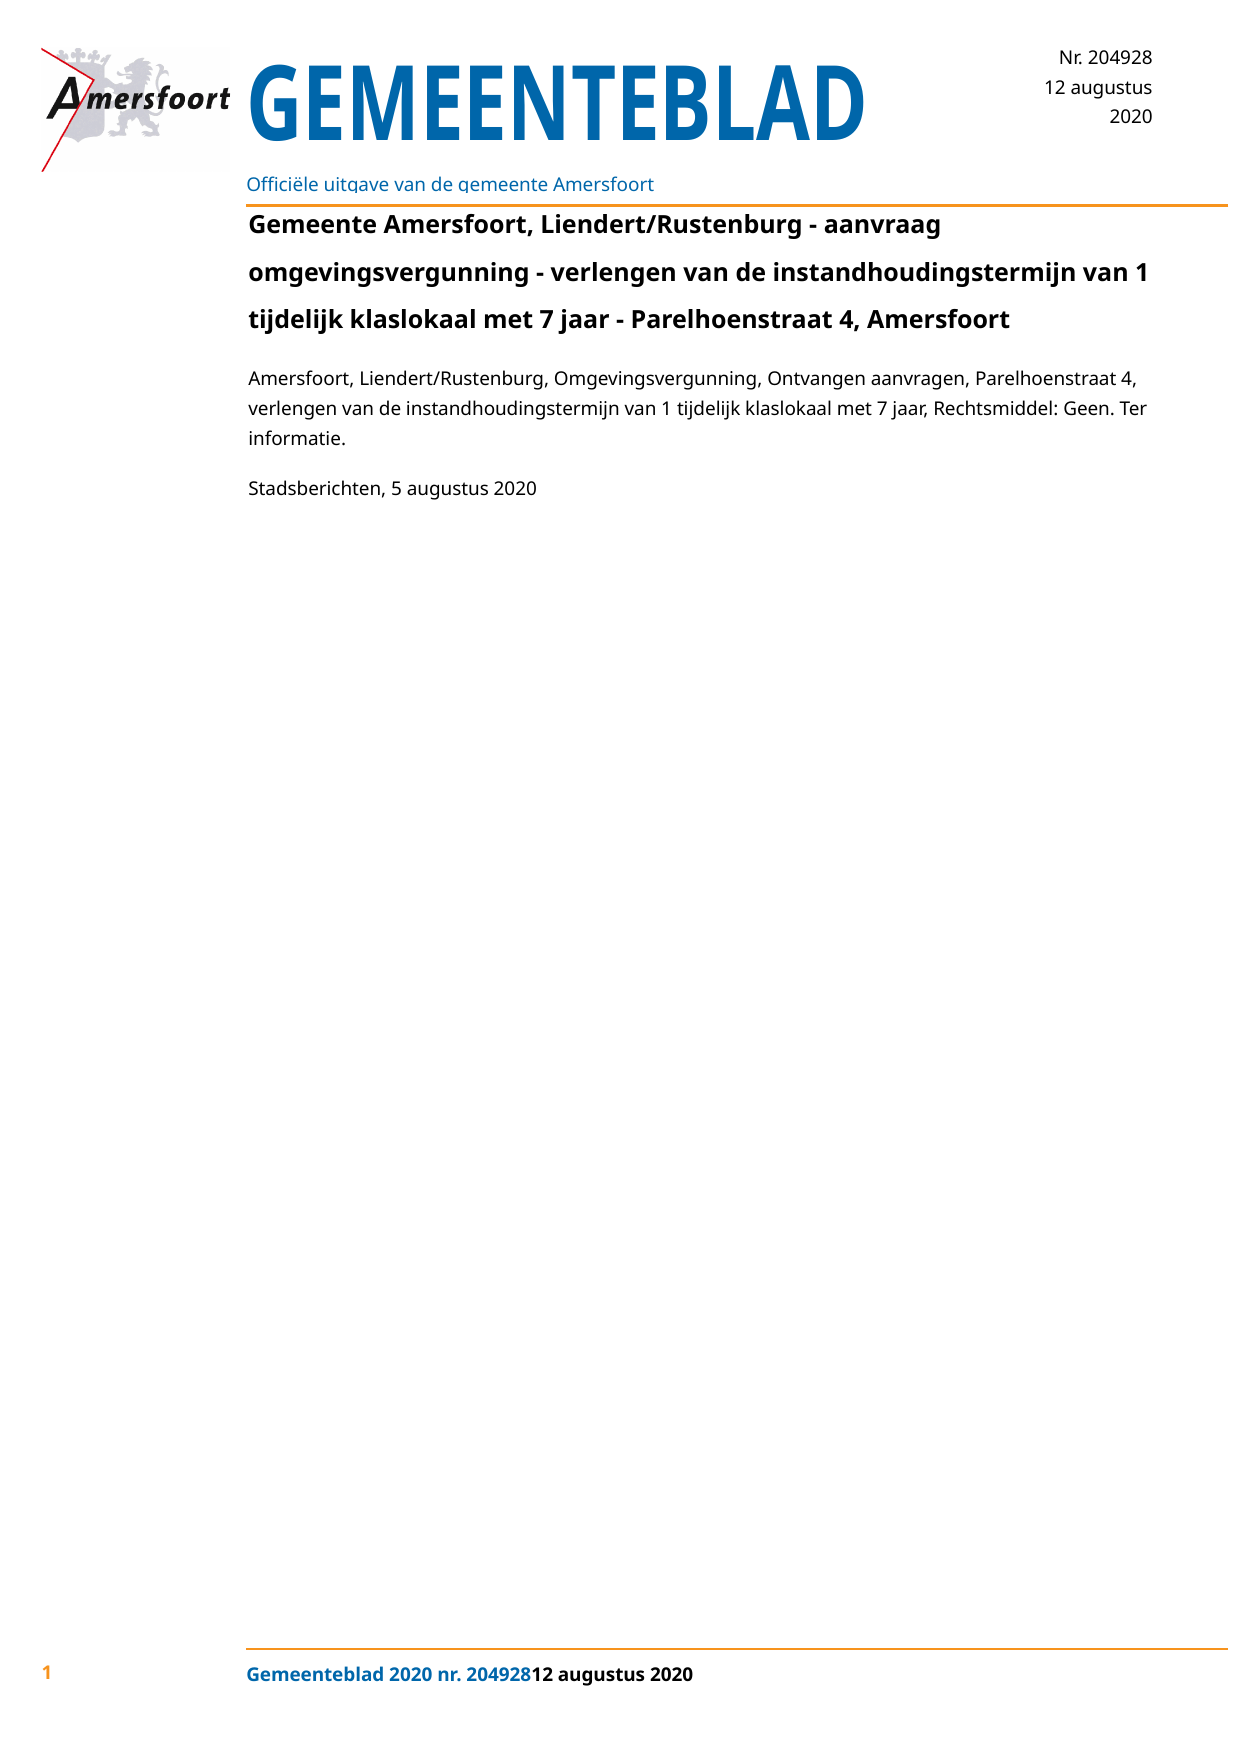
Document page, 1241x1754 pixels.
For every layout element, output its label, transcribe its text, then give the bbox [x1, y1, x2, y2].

text Gemeente Amersfoort, Liendert/Rustenburg - aanvraag omgevingsvergunning - verlengen van de instandhoudingstermijn van 1 tijdelijk klaslokaal met 7 jaar - Parelhoenstraat 4, Amersfoort [248, 207, 1152, 336]
picture [41, 47, 231, 172]
text Amersfoort, Liendert/Rustenburg, Omgevingsvergunning, Ontvangen aanvragen, Parelhoenstraat 4, verlengen van de instandhoudingstermijn van 1 tijdelijk klaslokaal met 7 jaar, Rechtsmiddel: Geen. Ter informatie. [248, 366, 1152, 450]
text Stadsberichten, 5 augustus 2020 [248, 475, 1152, 501]
